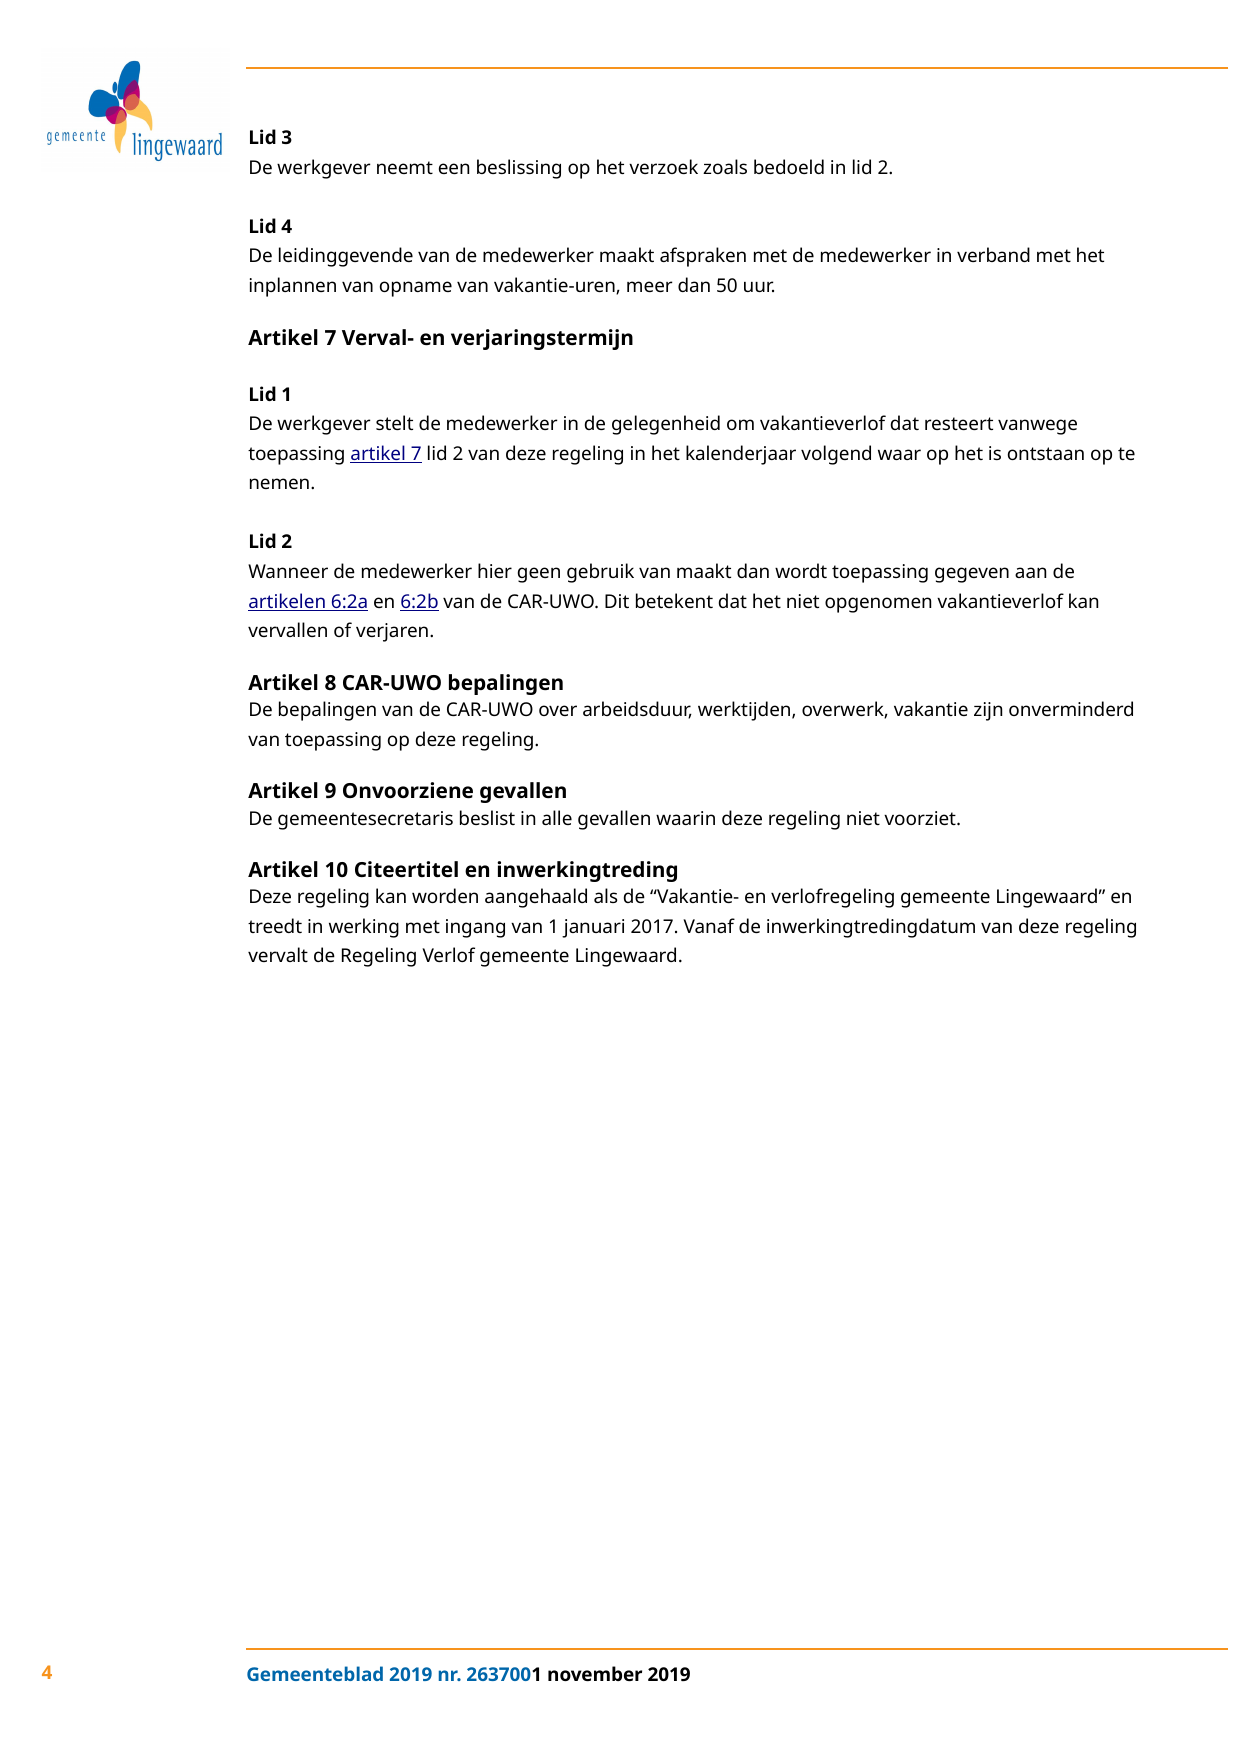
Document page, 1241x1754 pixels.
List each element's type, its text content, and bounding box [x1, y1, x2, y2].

text Lid 1 [248, 381, 1152, 406]
text De leidinggevende van de medewerker maakt afspraken met de medewerker in verband met het inplannen van opname van vakantie-uren, meer dan 50 uur. [248, 243, 1152, 298]
text De werkgever stelt de medewerker in de gelegenheid om vakantieverlof dat resteert vanwege toepassing artikel 7 lid 2 van deze regeling in het kalenderjaar volgend waar op het is ontstaan op te nemen. [248, 410, 1152, 495]
text Lid 3 [248, 124, 1152, 150]
picture [41, 47, 231, 172]
text Artikel 9 Onvoorziene gevallen [248, 776, 1152, 805]
text Artikel 10 Citeertitel en inwerkingtreding [248, 855, 1152, 883]
text Lid 4 [248, 213, 1152, 239]
text Lid 2 [248, 529, 1152, 554]
text De gemeentesecretaris beslist in alle gevallen waarin deze regeling niet voorziet. [248, 805, 1152, 830]
text Wanneer de medewerker hier geen gebruik van maakt dan wordt toepassing gegeven aan de artikelen 6:2a en 6:2b van de CAR-UWO. Dit betekent dat het niet opgenomen vakantieverlof kan vervallen of verjaren. [248, 558, 1152, 643]
text De werkgever neemt een beslissing op het verzoek zoals bedoeld in lid 2. [248, 154, 1152, 180]
text Artikel 7 Verval- en verjaringstermijn [248, 323, 1152, 351]
text Deze regeling kan worden aangehaald als de “Vakantie- en verlofregeling gemeente Lingewaard” en treedt in werking met ingang van 1 januari 2017. Vanaf de inwerkingtredingdatum van deze regeling vervalt de Regeling Verlof gemeente Lingewaard. [248, 883, 1152, 968]
text De bepalingen van de CAR-UWO over arbeidsduur, werktijden, overwerk, vakantie zijn onverminderd van toepassing op deze regeling. [248, 696, 1152, 752]
text Artikel 8 CAR-UWO bepalingen [248, 668, 1152, 696]
